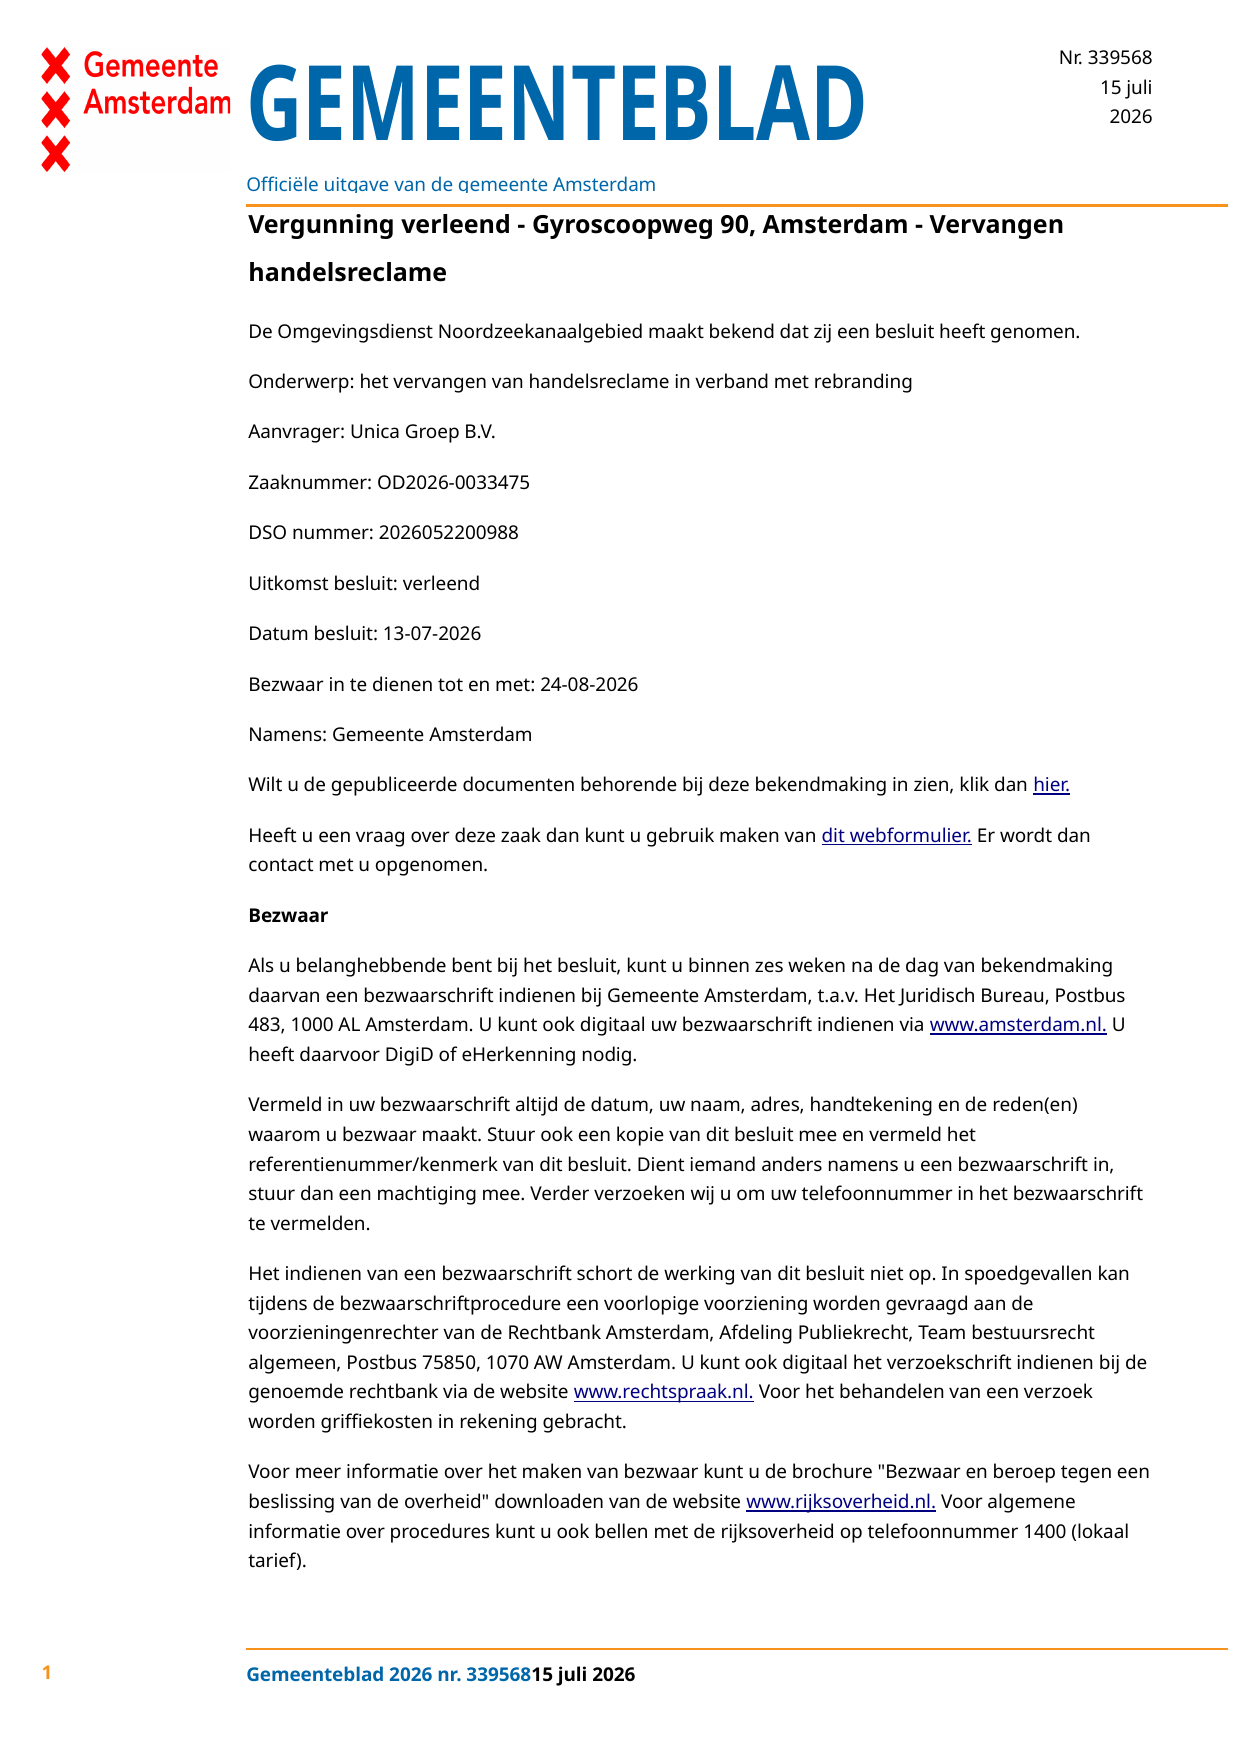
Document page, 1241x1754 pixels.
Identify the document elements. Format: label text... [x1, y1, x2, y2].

text Heeft u een vraag over deze zaak dan kunt u gebruik maken van dit webformulier. Er wordt dan contact met u opgenomen. [248, 822, 1152, 877]
picture [41, 47, 231, 172]
text Datum besluit: 13-07-2026 [248, 620, 1152, 646]
text DSO nummer: 2026052200988 [248, 519, 1152, 545]
text Bezwaar in te dienen tot en met: 24-08-2026 [248, 671, 1152, 697]
text Het indienen van een bezwaarschrift schort de werking van dit besluit niet op. In spoedgevallen kan tijdens de bezwaarschriftprocedure een voorlopige voorziening worden gevraagd aan de voorzieningenrechter van de Rechtbank Amsterdam, Afdeling Publiekrecht, Team bestuursrecht algemeen, Postbus 75850, 1070 AW Amsterdam. U kunt ook digitaal het verzoekschrift indienen bij de genoemde rechtbank via de website www.rechtspraak.nl. Voor het behandelen van een verzoek worden griffiekosten in rekening gebracht. [248, 1260, 1152, 1434]
text Vergunning verleend - Gyroscoopweg 90, Amsterdam - Vervangen handelsreclame [248, 207, 1152, 288]
text Namens: Gemeente Amsterdam [248, 721, 1152, 747]
text De Omgevingsdienst Noordzeekanaalgebied maakt bekend dat zij een besluit heeft genomen. [248, 318, 1152, 344]
text Zaaknummer: OD2026-0033475 [248, 469, 1152, 495]
text Als u belanghebbende bent bij het besluit, kunt u binnen zes weken na de dag van bekendmaking daarvan een bezwaarschrift indienen bij Gemeente Amsterdam, t.a.v. Het Juridisch Bureau, Postbus 483, 1000 AL Amsterdam. U kunt ook digitaal uw bezwaarschrift indienen via www.amsterdam.nl. U heeft daarvoor DigiD of eHerkenning nodig. [248, 952, 1152, 1067]
text Onderwerp: het vervangen van handelsreclame in verband met rebranding [248, 368, 1152, 394]
text Bezwaar [248, 902, 1152, 928]
text Uitkomst besluit: verleend [248, 570, 1152, 596]
text Wilt u de gepubliceerde documenten behorende bij deze bekendmaking in zien, klik dan hier. [248, 772, 1152, 797]
text Voor meer informatie over het maken van bezwaar kunt u de brochure "Bezwaar en beroep tegen een beslissing van de overheid" downloaden van de website www.rijksoverheid.nl. Voor algemene informatie over procedures kunt u ook bellen met de rijksoverheid op telefoonnummer 1400 (lokaal tarief). [248, 1459, 1152, 1573]
text Aanvrager: Unica Groep B.V. [248, 419, 1152, 444]
text Vermeld in uw bezwaarschrift altijd de datum, uw naam, adres, handtekening en de reden(en) waarom u bezwaar maakt. Stuur ook een kopie van dit besluit mee en vermeld het referentienummer/kenmerk van dit besluit. Dient iemand anders namens u een bezwaarschrift in, stuur dan een machtiging mee. Verder verzoeken wij u om uw telefoonnummer in het bezwaarschrift te vermelden. [248, 1092, 1152, 1236]
